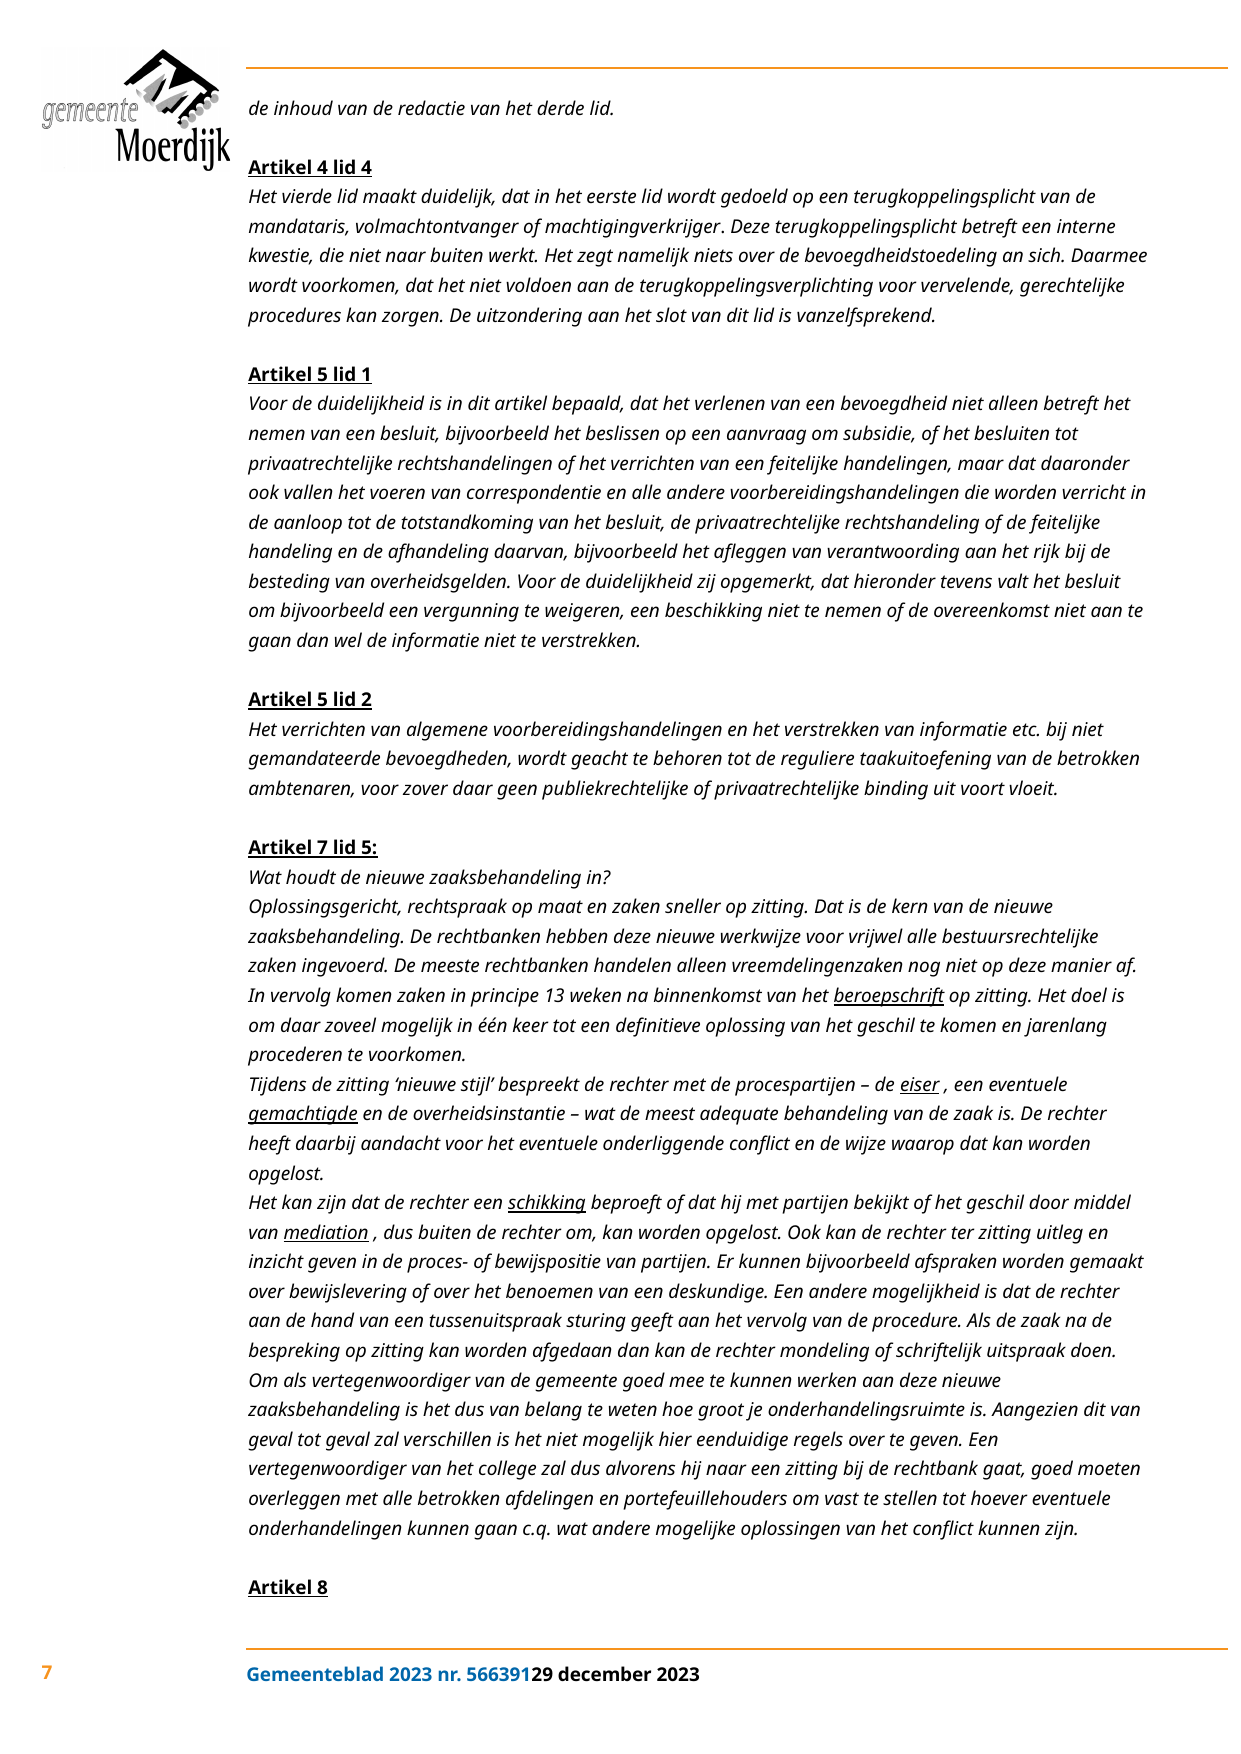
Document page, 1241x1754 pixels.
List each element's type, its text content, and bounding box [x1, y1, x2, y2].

text Oplossingsgericht, rechtspraak op maat en zaken sneller op zitting. Dat is de kern van de nieuwe zaaksbehandeling. De rechtbanken hebben deze nieuwe werkwijze voor vrijwel alle bestuursrechtelijke zaken ingevoerd. De meeste rechtbanken handelen alleen vreemdelingenzaken nog niet op deze manier af. [248, 893, 1152, 978]
text Het kan zijn dat de rechter een schikking beproeft of dat hij met partijen bekijkt of het geschil door middel van mediation , dus buiten de rechter om, kan worden opgelost. Ook kan de rechter ter zitting uitleg en inzicht geven in de proces- of bewijspositie van partijen. Er kunnen bijvoorbeeld afspraken worden gemaakt over bewijslevering of over het benoemen van een deskundige. Een andere mogelijkheid is dat de rechter aan de hand van een tussenuitspraak sturing geeft aan het vervolg van de procedure. Als de zaak na de bespreking op zitting kan worden afgedaan dan kan de rechter mondeling of schriftelijk uitspraak doen. [248, 1189, 1152, 1363]
text Het vierde lid maakt duidelijk, dat in het eerste lid wordt gedoeld op een terugkoppelingsplicht van de mandataris, volmachtontvanger of machtigingverkrijger. Deze terugkoppelingsplicht betreft een interne kwestie, die niet naar buiten werkt. Het zegt namelijk niets over de bevoegdheidstoedeling an sich. Daarmee wordt voorkomen, dat het niet voldoen aan de terugkoppelingsverplichting voor vervelende, gerechtelijke procedures kan zorgen. De uitzondering aan het slot van dit lid is vanzelfsprekend. [248, 183, 1152, 328]
text Het verrichten van algemene voorbereidingshandelingen en het verstrekken van informatie etc. bij niet gemandateerde bevoegdheden, wordt geacht te behoren tot de reguliere taakuitoefening van de betrokken ambtenaren, voor zover daar geen publiekrechtelijke of privaatrechtelijke binding uit voort vloeit. [248, 716, 1152, 801]
text Om als vertegenwoordiger van de gemeente goed mee te kunnen werken aan deze nieuwe zaaksbehandeling is het dus van belang te weten hoe groot je onderhandelingsruimte is. Aangezien dit van geval tot geval zal verschillen is het niet mogelijk hier eenduidige regels over te geven. Een vertegenwoordiger van het college zal dus alvorens hij naar een zitting bij de rechtbank gaat, goed moeten overleggen met alle betrokken afdelingen en portefeuillehouders om vast te stellen tot hoever eventuele onderhandelingen kunnen gaan c.q. wat andere mogelijke oplossingen van het conflict kunnen zijn. [248, 1367, 1152, 1541]
text Wat houdt de nieuwe zaaksbehandeling in? [248, 864, 1152, 890]
text Artikel 8 [248, 1574, 1152, 1600]
text In vervolg komen zaken in principe 13 weken na binnenkomst van het beroepschrift op zitting. Het doel is om daar zoveel mogelijk in één keer tot een definitieve oplossing van het geschil te komen en jarenlang procederen te voorkomen. [248, 982, 1152, 1067]
picture [41, 47, 231, 172]
text Artikel 5 lid 2 [248, 686, 1152, 712]
text Artikel 5 lid 1 [248, 361, 1152, 387]
text Tijdens de zitting ‘nieuwe stijl’ bespreekt de rechter met de procespartijen – de eiser , een eventuele gemachtigde en de overheidsinstantie – wat de meest adequate behandeling van de zaak is. De rechter heeft daarbij aandacht voor het eventuele onderliggende conflict en de wijze waarop dat kan worden opgelost. [248, 1071, 1152, 1186]
text Artikel 7 lid 5: [248, 834, 1152, 860]
text Artikel 4 lid 4 [248, 154, 1152, 180]
text de inhoud van de redactie van het derde lid. [248, 95, 1152, 121]
text Voor de duidelijkheid is in dit artikel bepaald, dat het verlenen van een bevoegdheid niet alleen betreft het nemen van een besluit, bijvoorbeeld het beslissen op een aanvraag om subsidie, of het besluiten tot privaatrechtelijke rechtshandelingen of het verrichten van een feitelijke handelingen, maar dat daaronder ook vallen het voeren van correspondentie en alle andere voorbereidingshandelingen die worden verricht in de aanloop tot de totstandkoming van het besluit, de privaatrechtelijke rechtshandeling of de feitelijke handeling en de afhandeling daarvan, bijvoorbeeld het afleggen van verantwoording aan het rijk bij de besteding van overheidsgelden. Voor de duidelijkheid zij opgemerkt, dat hieronder tevens valt het besluit om bijvoorbeeld een vergunning te weigeren, een beschikking niet te nemen of de overeenkomst niet aan te gaan dan wel de informatie niet te verstrekken. [248, 391, 1152, 653]
